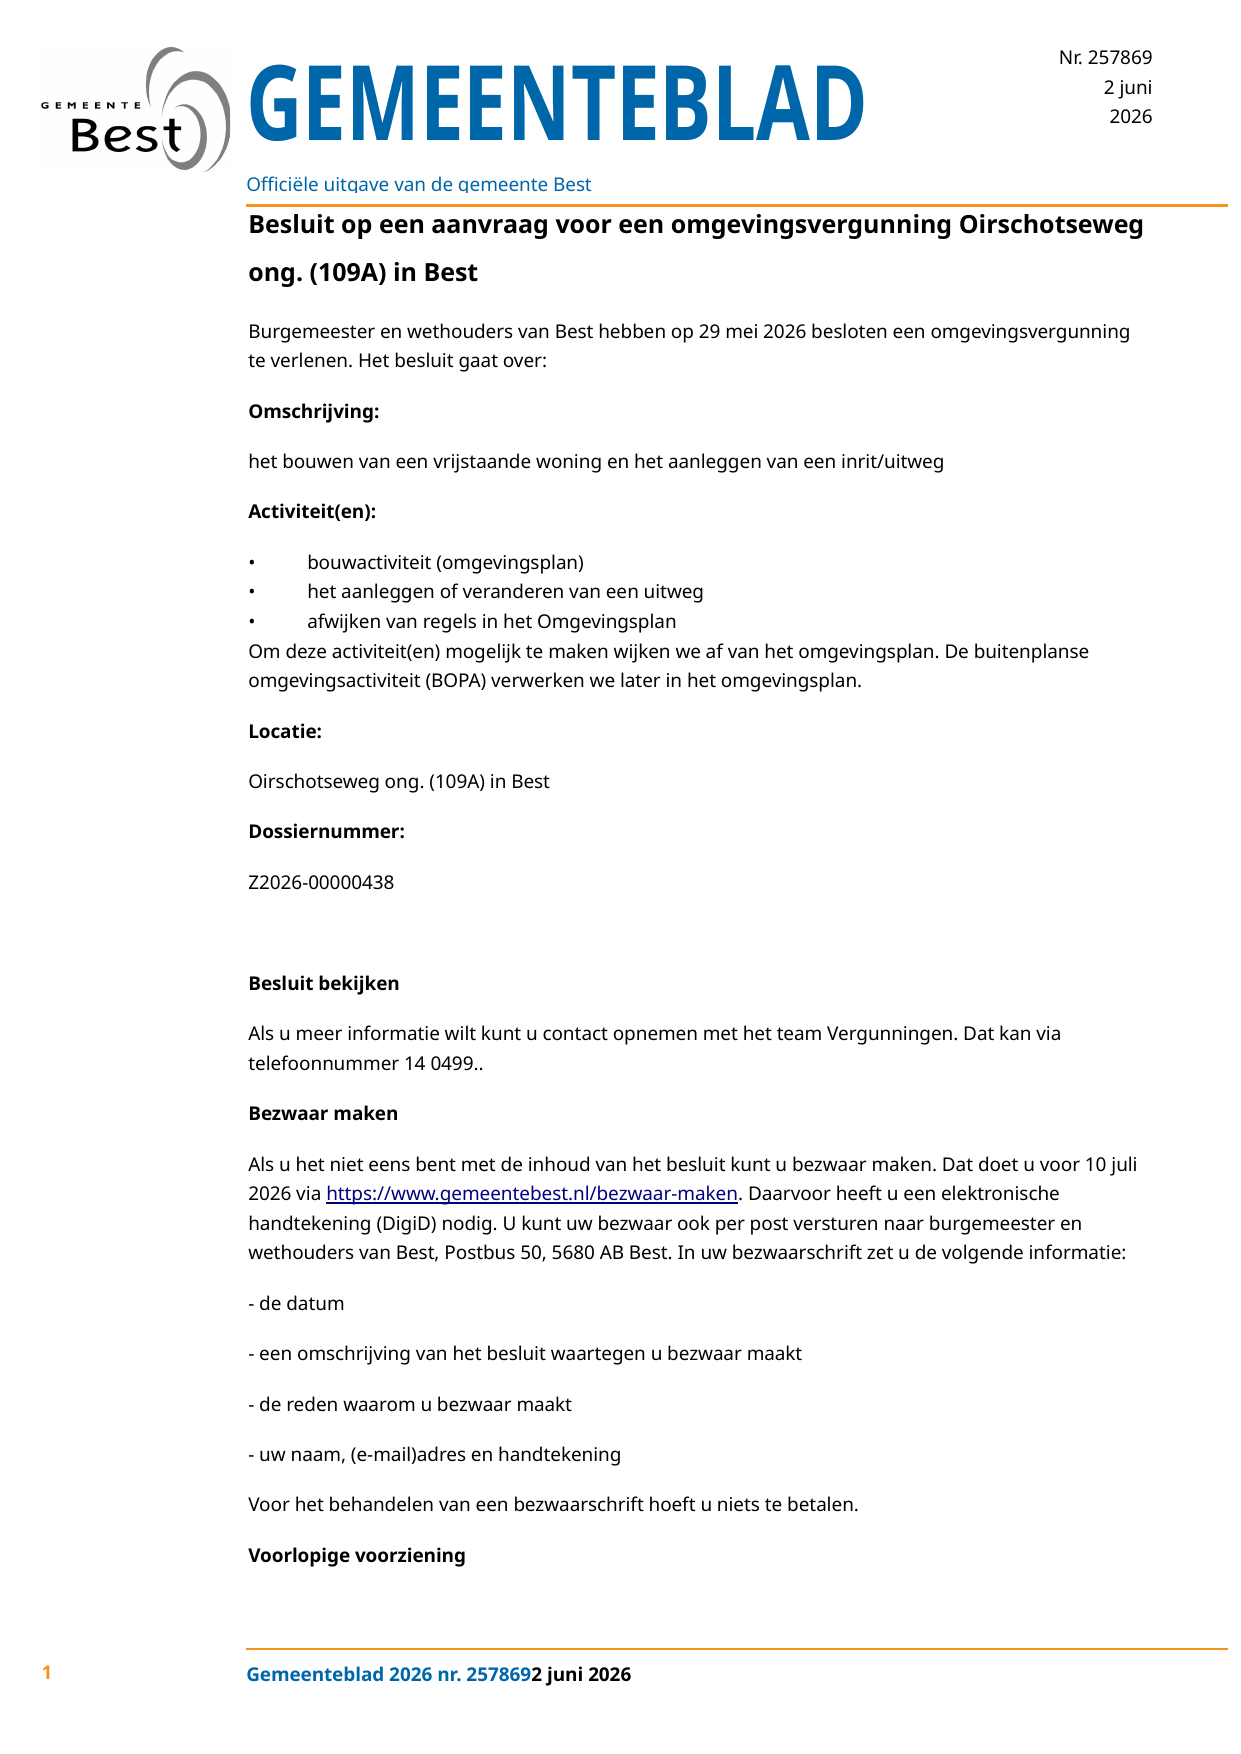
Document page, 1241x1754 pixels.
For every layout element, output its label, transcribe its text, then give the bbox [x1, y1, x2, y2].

picture [41, 47, 231, 172]
text Als u meer informatie wilt kunt u contact opnemen met het team Vergunningen. Dat kan via telefoonnummer 14 0499.. [248, 1020, 1152, 1076]
text Besluit op een aanvraag voor een omgevingsvergunning Oirschotseweg ong. (109A) in Best [248, 207, 1152, 288]
text Besluit bekijken [248, 970, 1152, 996]
text Voorlopige voorziening [248, 1542, 1152, 1568]
list het aanleggen of veranderen van een uitweg [248, 579, 1152, 604]
text Als u het niet eens bent met de inhoud van het besluit kunt u bezwaar maken. Dat doet u voor 10 juli 2026 via https://www.gemeentebest.nl/bezwaar-maken. Daarvoor heeft u een elektronische handtekening (DigiD) nodig. U kunt uw bezwaar ook per post versturen naar burgemeester en wethouders van Best, Postbus 50, 5680 AB Best. In uw bezwaarschrift zet u de volgende informatie: [248, 1151, 1152, 1265]
text Activiteit(en): [248, 499, 1152, 524]
text Omschrijving: [248, 398, 1152, 424]
text Dossiernummer: [248, 819, 1152, 844]
text Om deze activiteit(en) mogelijk te maken wijken we af van het omgevingsplan. De buitenplanse omgevingsactiviteit (BOPA) verwerken we later in het omgevingsplan. [248, 638, 1152, 693]
text Burgemeester en wethouders van Best hebben op 29 mei 2026 besloten een omgevingsvergunning te verlenen. Het besluit gaat over: [248, 318, 1152, 373]
text Locatie: [248, 718, 1152, 744]
text Oirschotseweg ong. (109A) in Best [248, 768, 1152, 794]
text Bezwaar maken [248, 1100, 1152, 1126]
text het bouwen van een vrijstaande woning en het aanleggen van een inrit/uitweg [248, 448, 1152, 474]
text - een omschrijving van het besluit waartegen u bezwaar maakt [248, 1340, 1152, 1366]
text - uw naam, (e-mail)adres en handtekening [248, 1441, 1152, 1467]
text Voor het behandelen van een bezwaarschrift hoeft u niets te betalen. [248, 1492, 1152, 1517]
text Z2026-00000438 [248, 869, 1152, 895]
text - de datum [248, 1290, 1152, 1316]
text - de reden waarom u bezwaar maakt [248, 1391, 1152, 1417]
list bouwactiviteit (omgevingsplan) [248, 549, 1152, 575]
list afwijken van regels in het Omgevingsplan [248, 608, 1152, 634]
